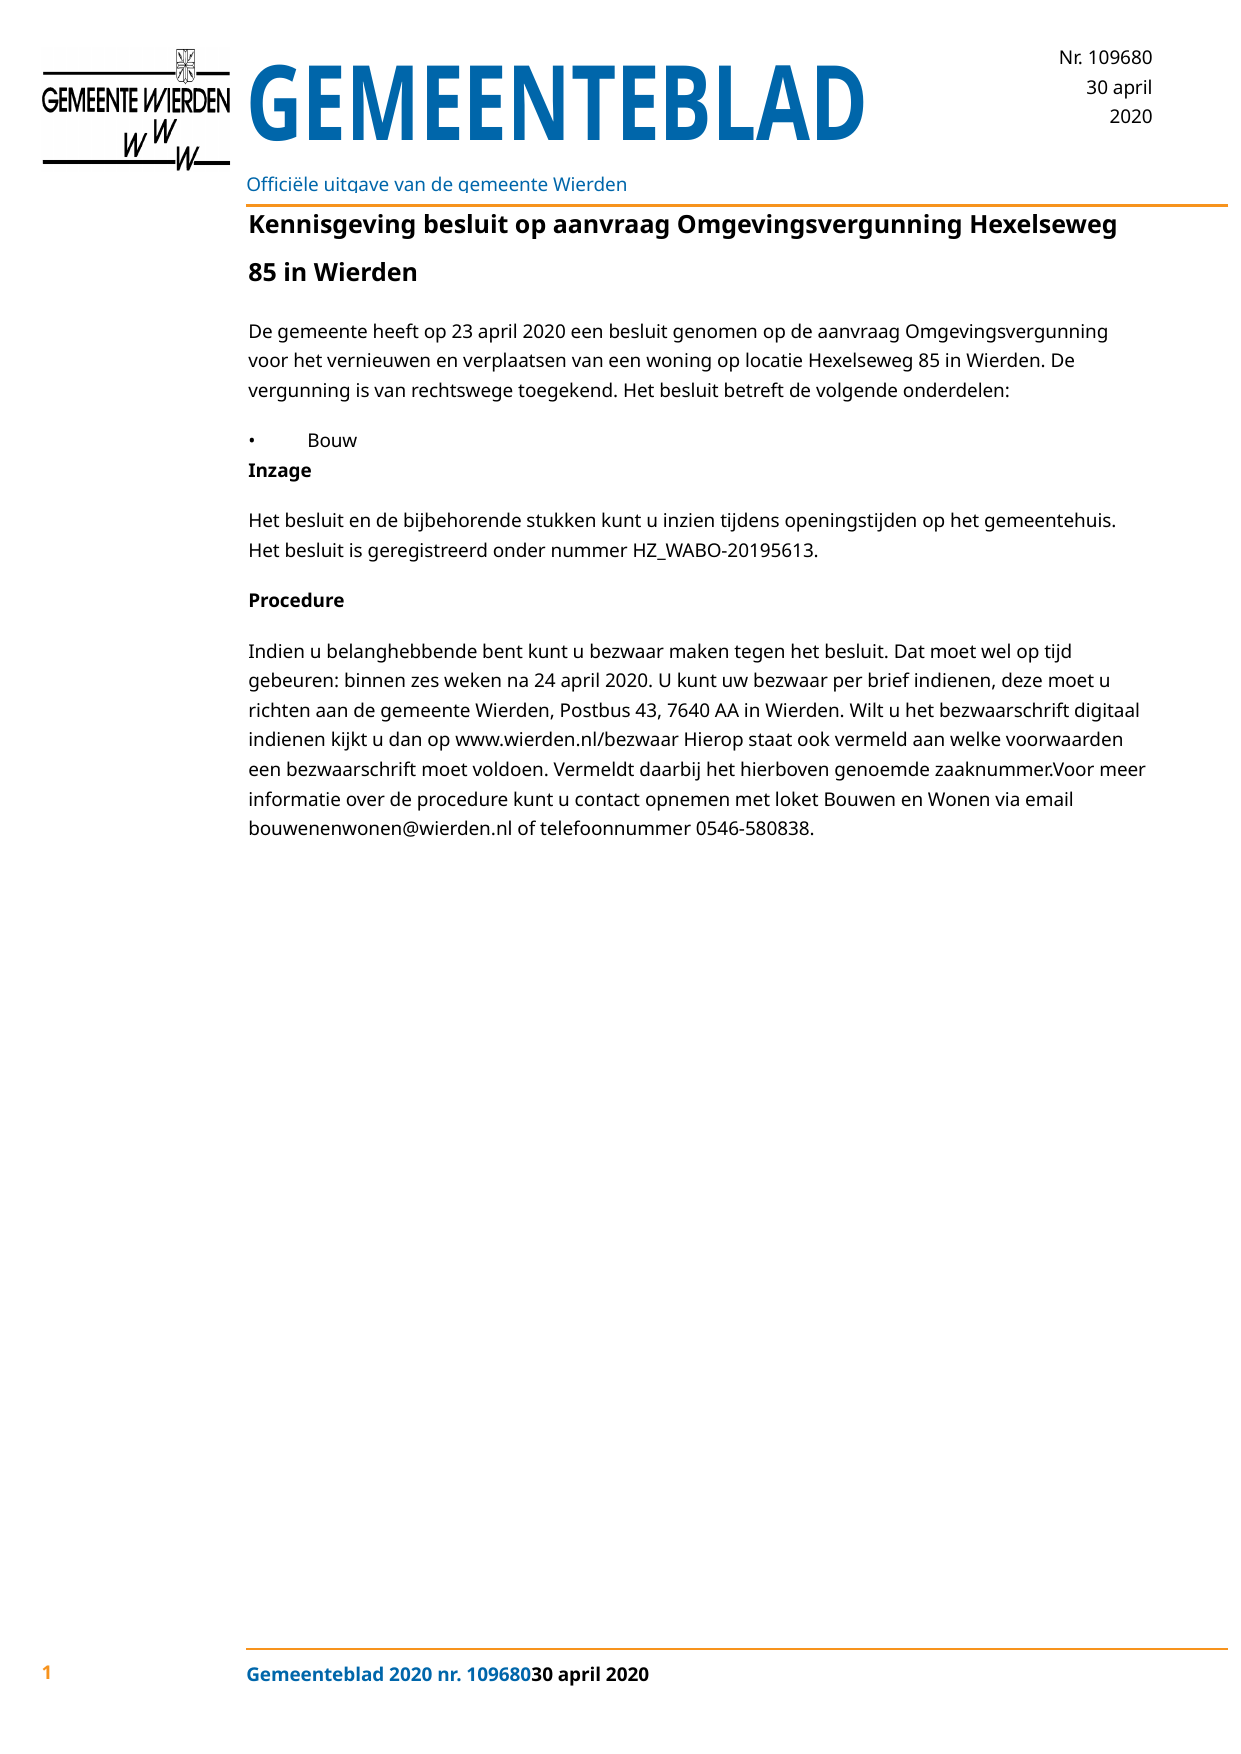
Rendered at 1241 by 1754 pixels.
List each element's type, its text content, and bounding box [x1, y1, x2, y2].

text Het besluit en de bijbehorende stukken kunt u inzien tijdens openingstijden op het gemeentehuis. Het besluit is geregistreerd onder nummer HZ_WABO-20195613. [248, 507, 1152, 563]
text Procedure [248, 587, 1152, 613]
picture [41, 47, 231, 172]
text Inzage [248, 457, 1152, 483]
text Indien u belanghebbende bent kunt u bezwaar maken tegen het besluit. Dat moet wel op tijd gebeuren: binnen zes weken na 24 april 2020. U kunt uw bezwaar per brief indienen, deze moet u richten aan de gemeente Wierden, Postbus 43, 7640 AA in Wierden. Wilt u het bezwaarschrift digitaal indienen kijkt u dan op www.wierden.nl/bezwaar Hierop staat ook vermeld aan welke voorwaarden een bezwaarschrift moet voldoen. Vermeldt daarbij het hierboven genoemde zaaknummer.Voor meer informatie over de procedure kunt u contact opnemen met loket Bouwen en Wonen via email bouwenenwonen@wierden.nl of telefoonnummer 0546-580838. [248, 638, 1152, 841]
list Bouw [248, 427, 1152, 453]
text Kennisgeving besluit op aanvraag Omgevingsvergunning Hexelseweg 85 in Wierden [248, 207, 1152, 288]
text De gemeente heeft op 23 april 2020 een besluit genomen op de aanvraag Omgevingsvergunning voor het vernieuwen en verplaatsen van een woning op locatie Hexelseweg 85 in Wierden. De vergunning is van rechtswege toegekend. Het besluit betreft de volgende onderdelen: [248, 318, 1152, 403]
